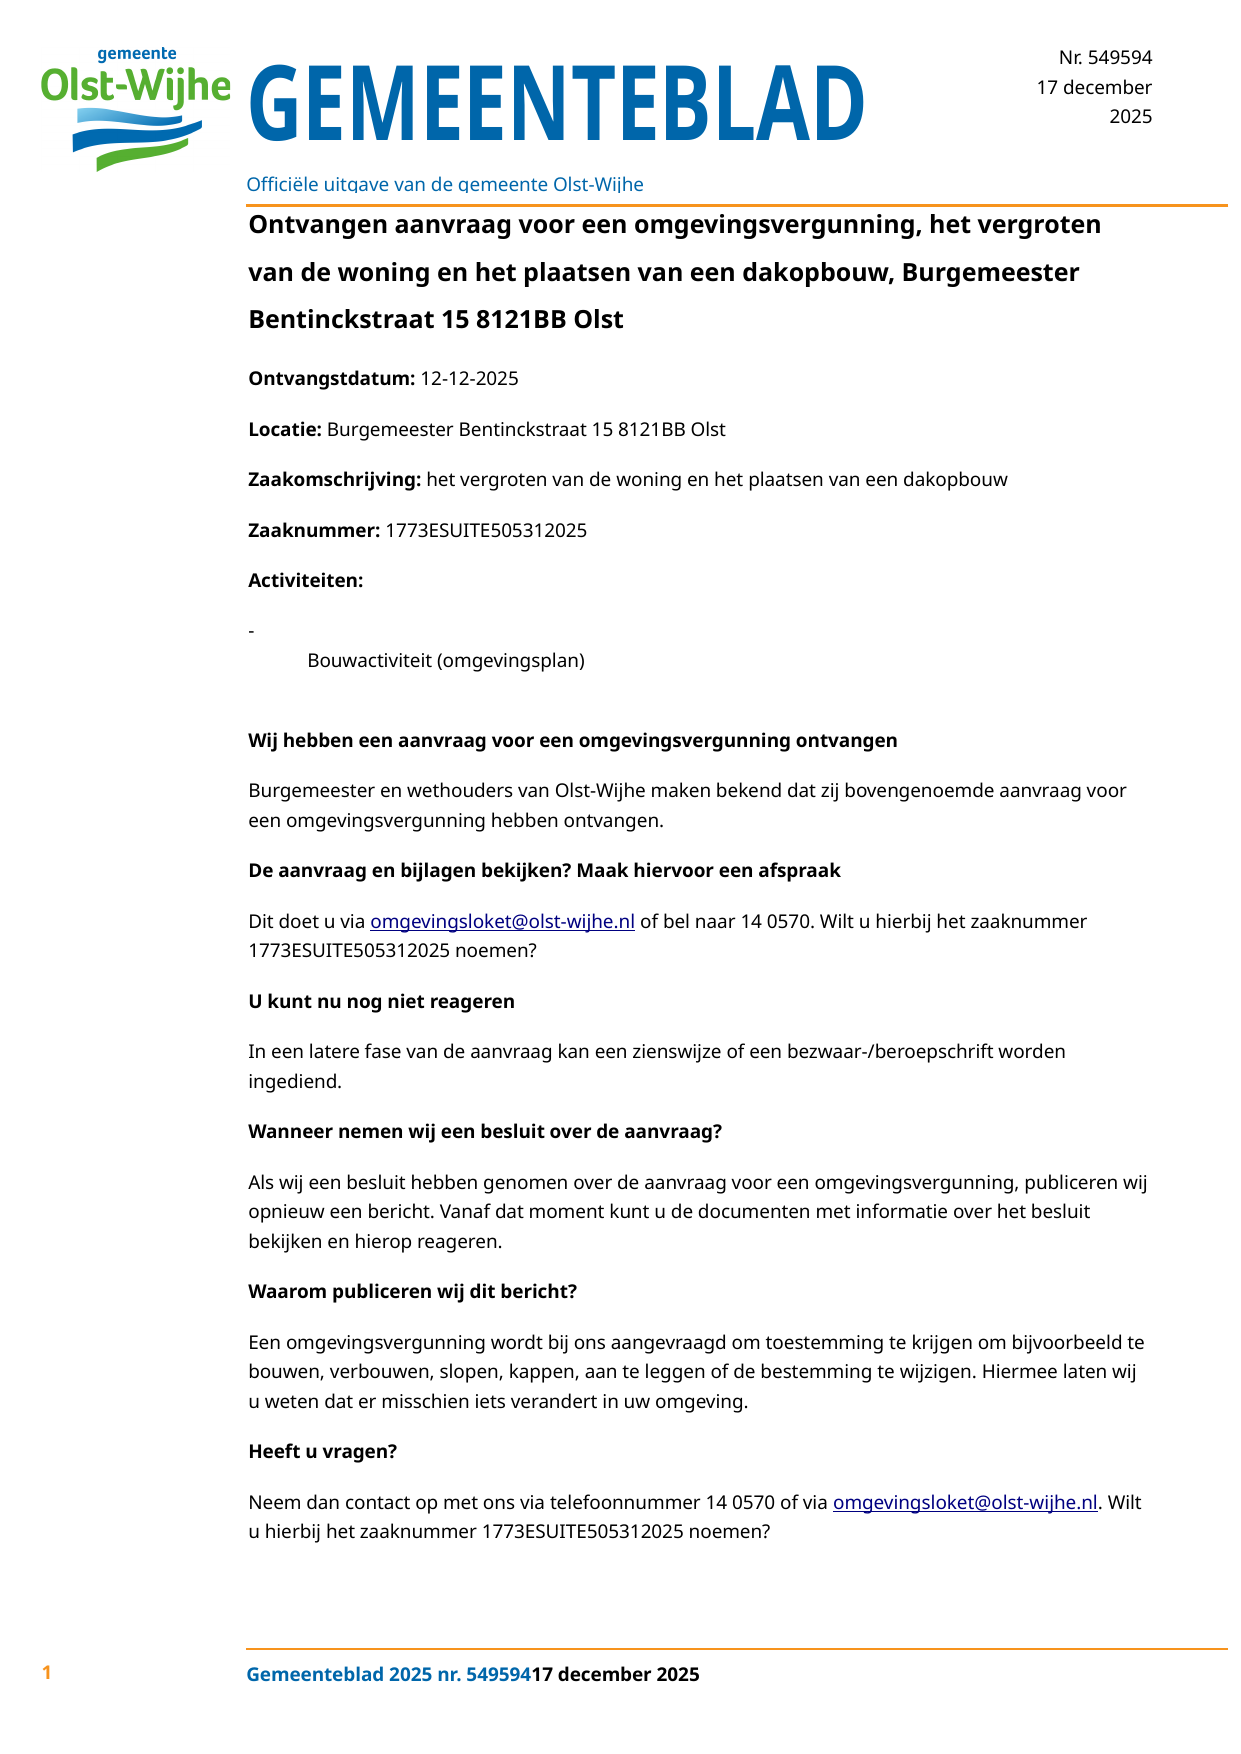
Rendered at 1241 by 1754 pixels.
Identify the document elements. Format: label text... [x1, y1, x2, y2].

text Ontvangstdatum: 12-12-2025 [248, 366, 1152, 391]
text De aanvraag en bijlagen bekijken? Maak hiervoor een afspraak [248, 858, 1152, 883]
text Wanneer nemen wij een besluit over de aanvraag? [248, 1118, 1152, 1144]
text Neem dan contact op met ons via telefoonnummer 14 0570 of via omgevingsloket@olst-wijhe.nl. Wilt u hierbij het zaaknummer 1773ESUITE505312025 noemen? [248, 1489, 1152, 1544]
text Als wij een besluit hebben genomen over de aanvraag voor een omgevingsvergunning, publiceren wij opnieuw een bericht. Vanaf dat moment kunt u de documenten met informatie over het besluit bekijken en hierop reageren. [248, 1169, 1152, 1254]
text Zaaknummer: 1773ESUITE505312025 [248, 517, 1152, 542]
text Locatie: Burgemeester Bentinckstraat 15 8121BB Olst [248, 416, 1152, 442]
text Zaakomschrijving: het vergroten van de woning en het plaatsen van een dakopbouw [248, 466, 1152, 492]
text Ontvangen aanvraag voor een omgevingsvergunning, het vergroten van de woning en het plaatsen van een dakopbouw, Burgemeester Bentinckstraat 15 8121BB Olst [248, 207, 1152, 336]
text U kunt nu nog niet reageren [248, 988, 1152, 1014]
text Heeft u vragen? [248, 1438, 1152, 1464]
text Een omgevingsvergunning wordt bij ons aangevraagd om toestemming te krijgen om bijvoorbeeld te bouwen, verbouwen, slopen, kappen, aan te leggen of de bestemming te wijzigen. Hiermee laten wij u weten dat er misschien iets verandert in uw omgeving. [248, 1329, 1152, 1414]
list Bouwactiviteit (omgevingsplan) [248, 647, 1152, 673]
text Wij hebben een aanvraag voor een omgevingsvergunning ontvangen [248, 727, 1152, 753]
text Dit doet u via omgevingsloket@olst-wijhe.nl of bel naar 14 0570. Wilt u hierbij het zaaknummer 1773ESUITE505312025 noemen? [248, 908, 1152, 963]
text Burgemeester en wethouders van Olst-Wijhe maken bekend dat zij bovengenoemde aanvraag voor een omgevingsvergunning hebben ontvangen. [248, 778, 1152, 833]
text Activiteiten: [248, 567, 1152, 593]
text Waarom publiceren wij dit bericht? [248, 1278, 1152, 1304]
text In een latere fase van de aanvraag kan een zienswijze of een bezwaar-/beroepschrift worden ingediend. [248, 1038, 1152, 1094]
picture [41, 47, 231, 172]
